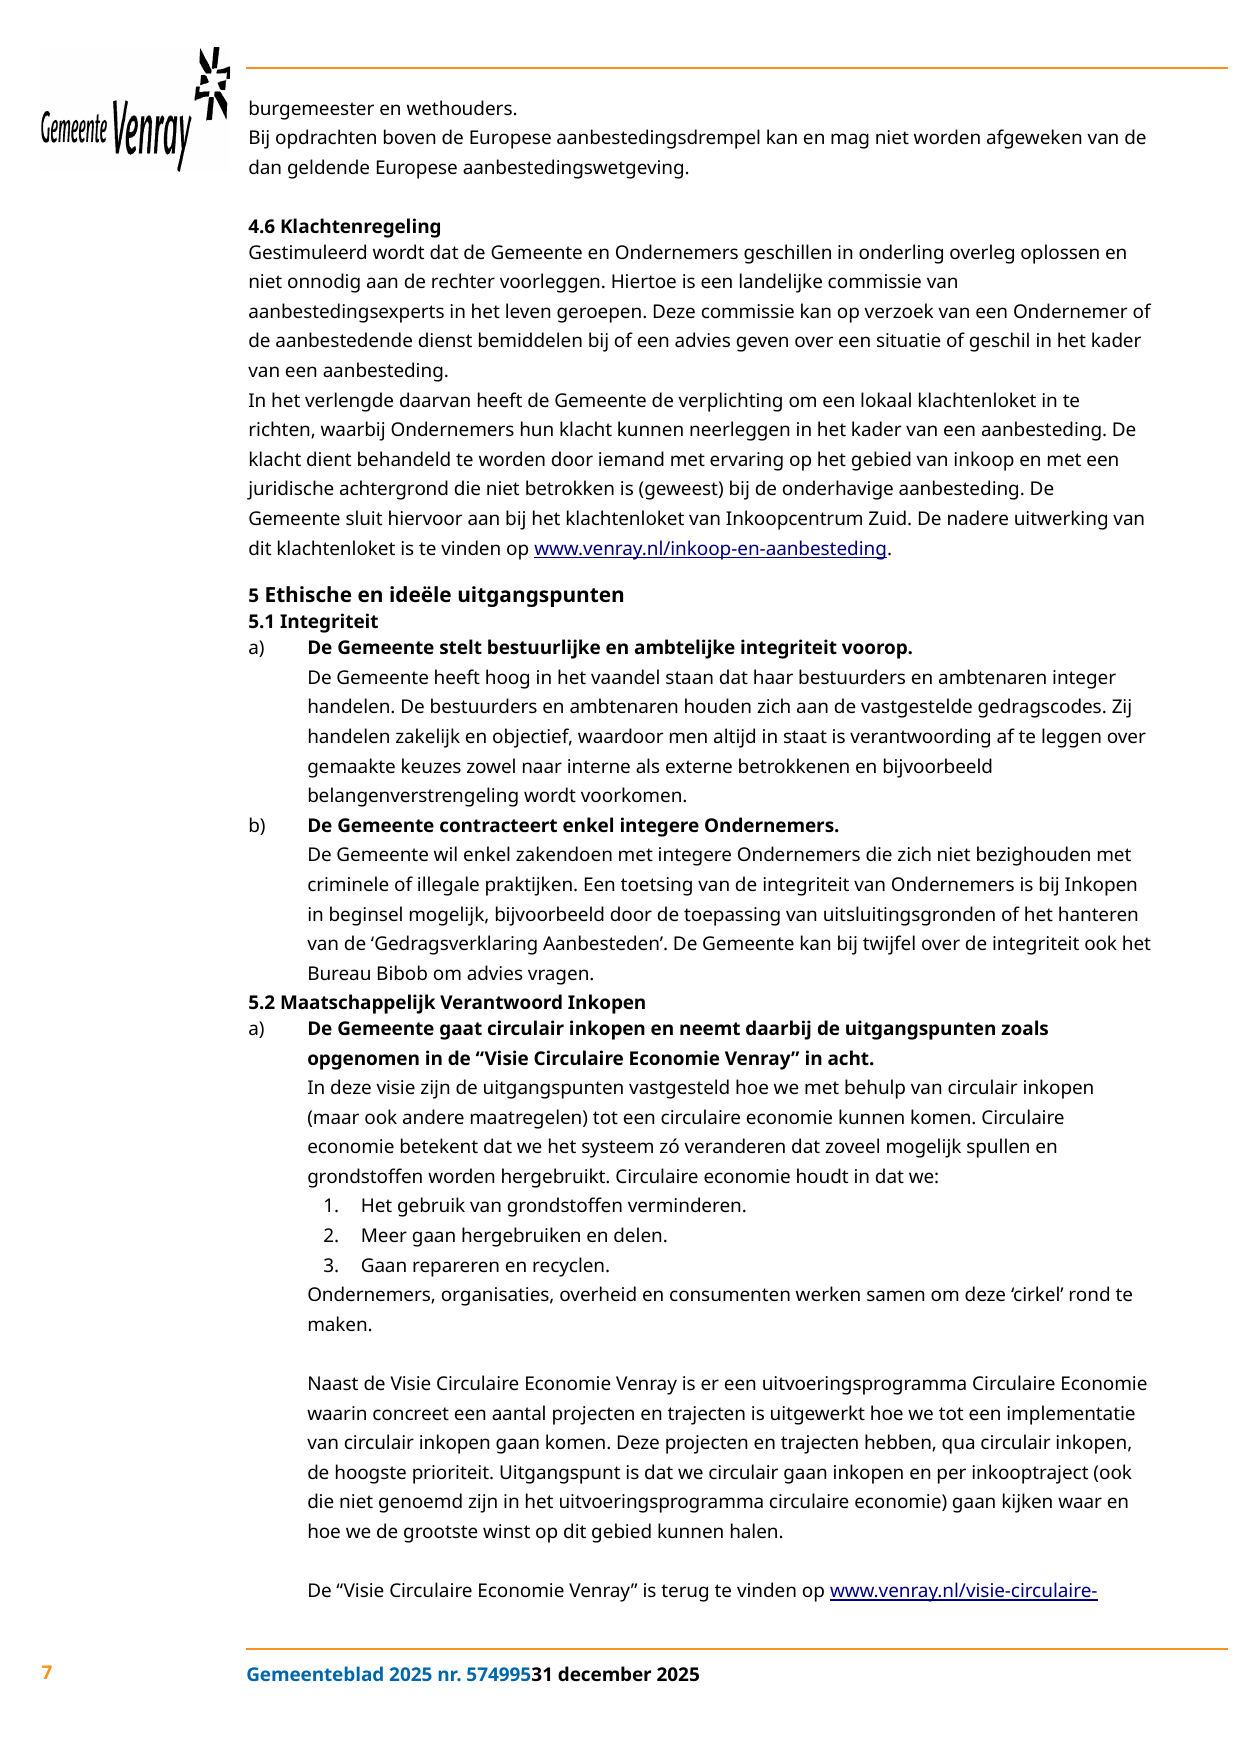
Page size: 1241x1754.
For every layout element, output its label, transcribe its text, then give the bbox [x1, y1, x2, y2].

picture [41, 47, 231, 172]
list De Gemeente heeft hoog in het vaandel staan dat haar bestuurders en ambtenaren integer handelen. De bestuurders en ambtenaren houden zich aan de vastgestelde gedragscodes. Zij handelen zakelijk en objectief, waardoor men altijd in staat is verantwoording af te leggen over gemaakte keuzes zowel naar interne als externe betrokkenen en bijvoorbeeld belangenverstrengeling wordt voorkomen. [248, 664, 1152, 808]
list Gaan repareren en recyclen. [323, 1252, 1152, 1278]
list Meer gaan hergebruiken en delen. [323, 1222, 1152, 1248]
text Bij opdrachten boven de Europese aanbestedingsdrempel kan en mag niet worden afgeweken van de dan geldende Europese aanbestedingswetgeving. [248, 124, 1152, 180]
list Naast de Visie Circulaire Economie Venray is er een uitvoeringsprogramma Circulaire Economie waarin concreet een aantal projecten en trajecten is uitgewerkt hoe we tot een implementatie van circulair inkopen gaan komen. Deze projecten en trajecten hebben, qua circulair inkopen, de hoogste prioriteit. Uitgangspunt is dat we circulair gaan inkopen en per inkooptraject (ook die niet genoemd zijn in het uitvoeringsprogramma circulaire economie) gaan kijken waar en hoe we de grootste winst op dit gebied kunnen halen. [248, 1370, 1152, 1544]
list De “Visie Circulaire Economie Venray” is terug te vinden op www.venray.nl/visie-circulaire- [248, 1577, 1152, 1603]
list De Gemeente stelt bestuurlijke en ambtelijke integriteit voorop. [248, 634, 1152, 660]
list Ondernemers, organisaties, overheid en consumenten werken samen om deze ‘cirkel’ rond te maken. [248, 1281, 1152, 1337]
text 5.1 Integriteit [248, 609, 1152, 634]
text 5.2 Maatschappelijk Verantwoord Inkopen [248, 989, 1152, 1015]
list De Gemeente contracteert enkel integere Ondernemers. [248, 812, 1152, 838]
text Gestimuleerd wordt dat de Gemeente en Ondernemers geschillen in onderling overleg oplossen en niet onnodig aan de rechter voorleggen. Hiertoe is een landelijke commissie van aanbestedingsexperts in het leven geroepen. Deze commissie kan op verzoek van een Ondernemer of de aanbestedende dienst bemiddelen bij of een advies geven over een situatie of geschil in het kader van een aanbesteding. [248, 239, 1152, 383]
list De Gemeente gaat circulair inkopen en neemt daarbij de uitgangspunten zoals opgenomen in de “Visie Circulaire Economie Venray” in acht. [248, 1015, 1152, 1071]
text 5 Ethische en ideële uitgangspunten [248, 580, 1152, 609]
list Het gebruik van grondstoffen verminderen. [323, 1193, 1152, 1218]
text In het verlengde daarvan heeft de Gemeente de verplichting om een lokaal klachtenloket in te richten, waarbij Ondernemers hun klacht kunnen neerleggen in het kader van een aanbesteding. De klacht dient behandeld te worden door iemand met ervaring op het gebied van inkoop en met een juridische achtergrond die niet betrokken is (geweest) bij de onderhavige aanbesteding. De Gemeente sluit hiervoor aan bij het klachtenloket van Inkoopcentrum Zuid. De nadere uitwerking van dit klachtenloket is te vinden op www.venray.nl/inkoop-en-aanbesteding. [248, 387, 1152, 560]
text 4.6 Klachtenregeling [248, 213, 1152, 239]
list De Gemeente wil enkel zakendoen met integere Ondernemers die zich niet bezighouden met criminele of illegale praktijken. Een toetsing van de integriteit van Ondernemers is bij Inkopen in beginsel mogelijk, bijvoorbeeld door de toepassing van uitsluitingsgronden of het hanteren van de ‘Gedragsverklaring Aanbesteden’. De Gemeente kan bij twijfel over de integriteit ook het Bureau Bibob om advies vragen. [248, 842, 1152, 986]
list In deze visie zijn de uitgangspunten vastgesteld hoe we met behulp van circulair inkopen (maar ook andere maatregelen) tot een circulaire economie kunnen komen. Circulaire economie betekent dat we het systeem zó veranderen dat zoveel mogelijk spullen en grondstoffen worden hergebruikt. Circulaire economie houdt in dat we: [248, 1074, 1152, 1189]
text burgemeester en wethouders. [248, 95, 1152, 121]
